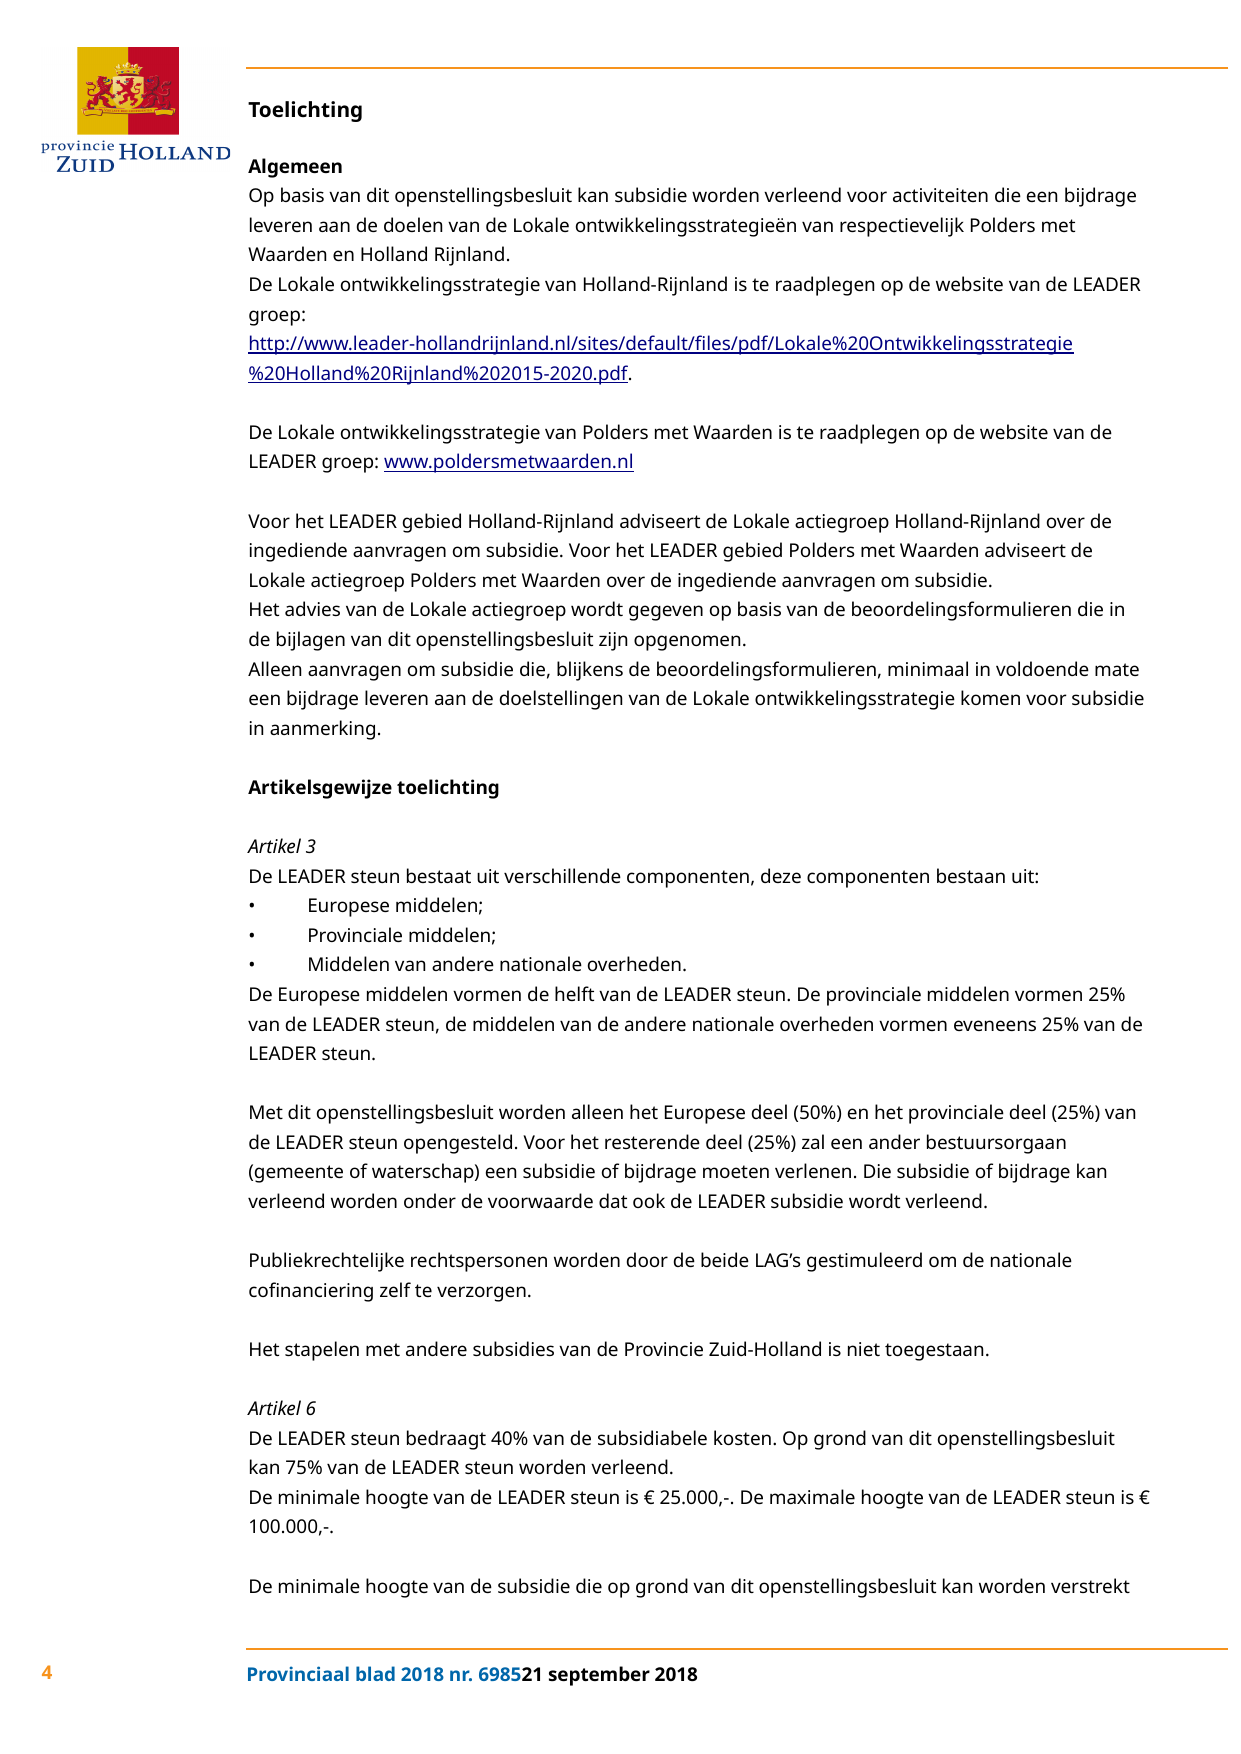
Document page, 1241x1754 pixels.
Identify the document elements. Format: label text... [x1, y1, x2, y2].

text Met dit openstellingsbesluit worden alleen het Europese deel (50%) en het provinciale deel (25%) van de LEADER steun opengesteld. Voor het resterende deel (25%) zal een ander bestuursorgaan (gemeente of waterschap) een subsidie of bijdrage moeten verlenen. Die subsidie of bijdrage kan verleend worden onder de voorwaarde dat ook de LEADER subsidie wordt verleend. [248, 1099, 1152, 1214]
text Artikelsgewijze toelichting [248, 774, 1152, 800]
text De minimale hoogte van de LEADER steun is € 25.000,-. De maximale hoogte van de LEADER steun is € 100.000,-. [248, 1484, 1152, 1539]
text Op basis van dit openstellingsbesluit kan subsidie worden verleend voor activiteiten die een bijdrage leveren aan de doelen van de Lokale ontwikkelingsstrategieën van respectievelijk Polders met Waarden en Holland Rijnland. [248, 182, 1152, 267]
text Artikel 3 [248, 833, 1152, 859]
text Alleen aanvragen om subsidie die, blijkens de beoordelingsformulieren, minimaal in voldoende mate een bijdrage leveren aan de doelstellingen van de Lokale ontwikkelingsstrategie komen voor subsidie in aanmerking. [248, 656, 1152, 741]
text http://www.leader-hollandrijnland.nl/sites/default/files/pdf/Lokale%20Ontwikkelingsstrategie%20Holland%20Rijnland%202015-2020.pdf. [248, 330, 1152, 386]
text De Lokale ontwikkelingsstrategie van Polders met Waarden is te raadplegen op de website van de LEADER groep: www.poldersmetwaarden.nl [248, 419, 1152, 474]
text Het advies van de Lokale actiegroep wordt gegeven op basis van de beoordelingsformulieren die in de bijlagen van dit openstellingsbesluit zijn opgenomen. [248, 597, 1152, 652]
list Europese middelen; [248, 892, 1152, 918]
text Voor het LEADER gebied Holland-Rijnland adviseert de Lokale actiegroep Holland-Rijnland over de ingediende aanvragen om subsidie. Voor het LEADER gebied Polders met Waarden adviseert de Lokale actiegroep Polders met Waarden over de ingediende aanvragen om subsidie. [248, 508, 1152, 593]
text De LEADER steun bestaat uit verschillende componenten, deze componenten bestaan uit: [248, 863, 1152, 889]
text Toelichting [248, 95, 1152, 123]
text De LEADER steun bedraagt 40% van de subsidiabele kosten. Op grond van dit openstellingsbesluit kan 75% van de LEADER steun worden verleend. [248, 1425, 1152, 1480]
list Provinciale middelen; [248, 922, 1152, 948]
text De Europese middelen vormen de helft van de LEADER steun. De provinciale middelen vormen 25% van de LEADER steun, de middelen van de andere nationale overheden vormen eveneens 25% van de LEADER steun. [248, 981, 1152, 1066]
text Artikel 6 [248, 1395, 1152, 1421]
text Algemeen [248, 153, 1152, 179]
text De minimale hoogte van de subsidie die op grond van dit openstellingsbesluit kan worden verstrekt [248, 1573, 1152, 1599]
text De Lokale ontwikkelingsstrategie van Holland-Rijnland is te raadplegen op de website van de LEADER groep: [248, 271, 1152, 327]
list Middelen van andere nationale overheden. [248, 952, 1152, 977]
picture [41, 47, 231, 172]
text Het stapelen met andere subsidies van de Provincie Zuid-Holland is niet toegestaan. [248, 1336, 1152, 1362]
text Publiekrechtelijke rechtspersonen worden door de beide LAG’s gestimuleerd om de nationale cofinanciering zelf te verzorgen. [248, 1247, 1152, 1303]
